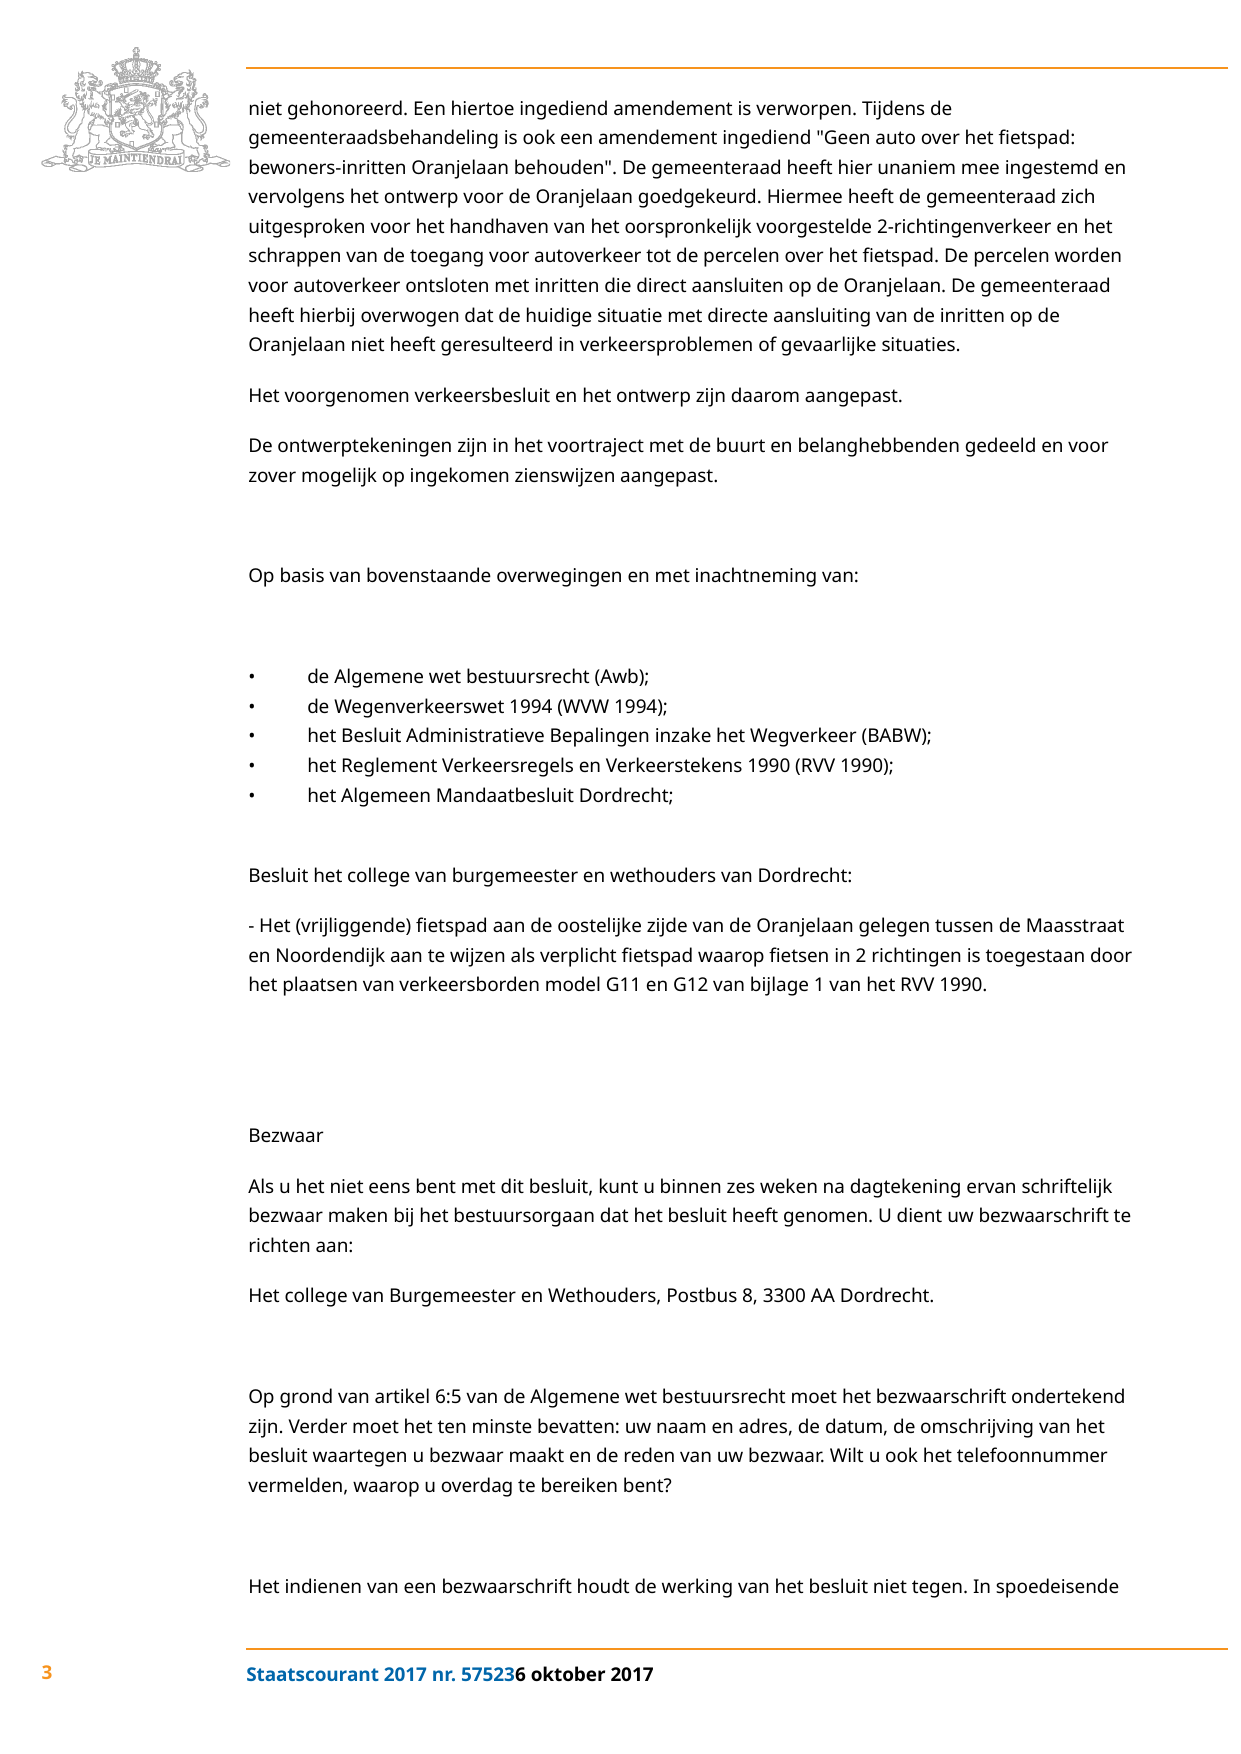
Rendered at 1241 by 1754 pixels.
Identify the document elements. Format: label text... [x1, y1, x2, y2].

list de Algemene wet bestuursrecht (Awb); [248, 663, 1152, 689]
text Op basis van bovenstaande overwegingen en met inachtneming van: [248, 563, 1152, 588]
text Het indienen van een bezwaarschrift houdt de werking van het besluit niet tegen. In spoedeisende [248, 1573, 1152, 1599]
text Op grond van artikel 6:5 van de Algemene wet bestuursrecht moet het bezwaarschrift ondertekend zijn. Verder moet het ten minste bevatten: uw naam en adres, de datum, de omschrijving van het besluit waartegen u bezwaar maakt en de reden van uw bezwaar. Wilt u ook het telefoonnummer vermelden, waarop u overdag te bereiken bent? [248, 1383, 1152, 1498]
text niet gehonoreerd. Een hiertoe ingediend amendement is verworpen. Tijdens de gemeenteraadsbehandeling is ook een amendement ingediend "Geen auto over het fietspad: bewoners-inritten Oranjelaan behouden". De gemeenteraad heeft hier unaniem mee ingestemd en vervolgens het ontwerp voor de Oranjelaan goedgekeurd. Hiermee heeft de gemeenteraad zich uitgesproken voor het handhaven van het oorspronkelijk voorgestelde 2-richtingenverkeer en het schrappen van de toegang voor autoverkeer tot de percelen over het fietspad. De percelen worden voor autoverkeer ontsloten met inritten die direct aansluiten op de Oranjelaan. De gemeenteraad heeft hierbij overwogen dat de huidige situatie met directe aansluiting van de inritten op de Oranjelaan niet heeft geresulteerd in verkeersproblemen of gevaarlijke situaties. [248, 95, 1152, 357]
list het Reglement Verkeersregels en Verkeerstekens 1990 (RVV 1990); [248, 752, 1152, 778]
picture [41, 47, 231, 172]
text Besluit het college van burgemeester en wethouders van Dordrecht: [248, 862, 1152, 888]
text Als u het niet eens bent met dit besluit, kunt u binnen zes weken na dagtekening ervan schriftelijk bezwaar maken bij het bestuursorgaan dat het besluit heeft genomen. U dient uw bezwaarschrift te richten aan: [248, 1173, 1152, 1258]
list het Algemeen Mandaatbesluit Dordrecht; [248, 782, 1152, 808]
text Het college van Burgemeester en Wethouders, Postbus 8, 3300 AA Dordrecht. [248, 1283, 1152, 1308]
text - Het (vrijliggende) fietspad aan de oostelijke zijde van de Oranjelaan gelegen tussen de Maasstraat en Noordendijk aan te wijzen als verplicht fietspad waarop fietsen in 2 richtingen is toegestaan door het plaatsen van verkeersborden model G11 en G12 van bijlage 1 van het RVV 1990. [248, 912, 1152, 997]
text De ontwerptekeningen zijn in het voortraject met de buurt en belanghebbenden gedeeld en voor zover mogelijk op ingekomen zienswijzen aangepast. [248, 432, 1152, 488]
list de Wegenverkeerswet 1994 (WVW 1994); [248, 693, 1152, 719]
list het Besluit Administratieve Bepalingen inzake het Wegverkeer (BABW); [248, 723, 1152, 748]
text Bezwaar [248, 1123, 1152, 1148]
text Het voorgenomen verkeersbesluit en het ontwerp zijn daarom aangepast. [248, 382, 1152, 408]
